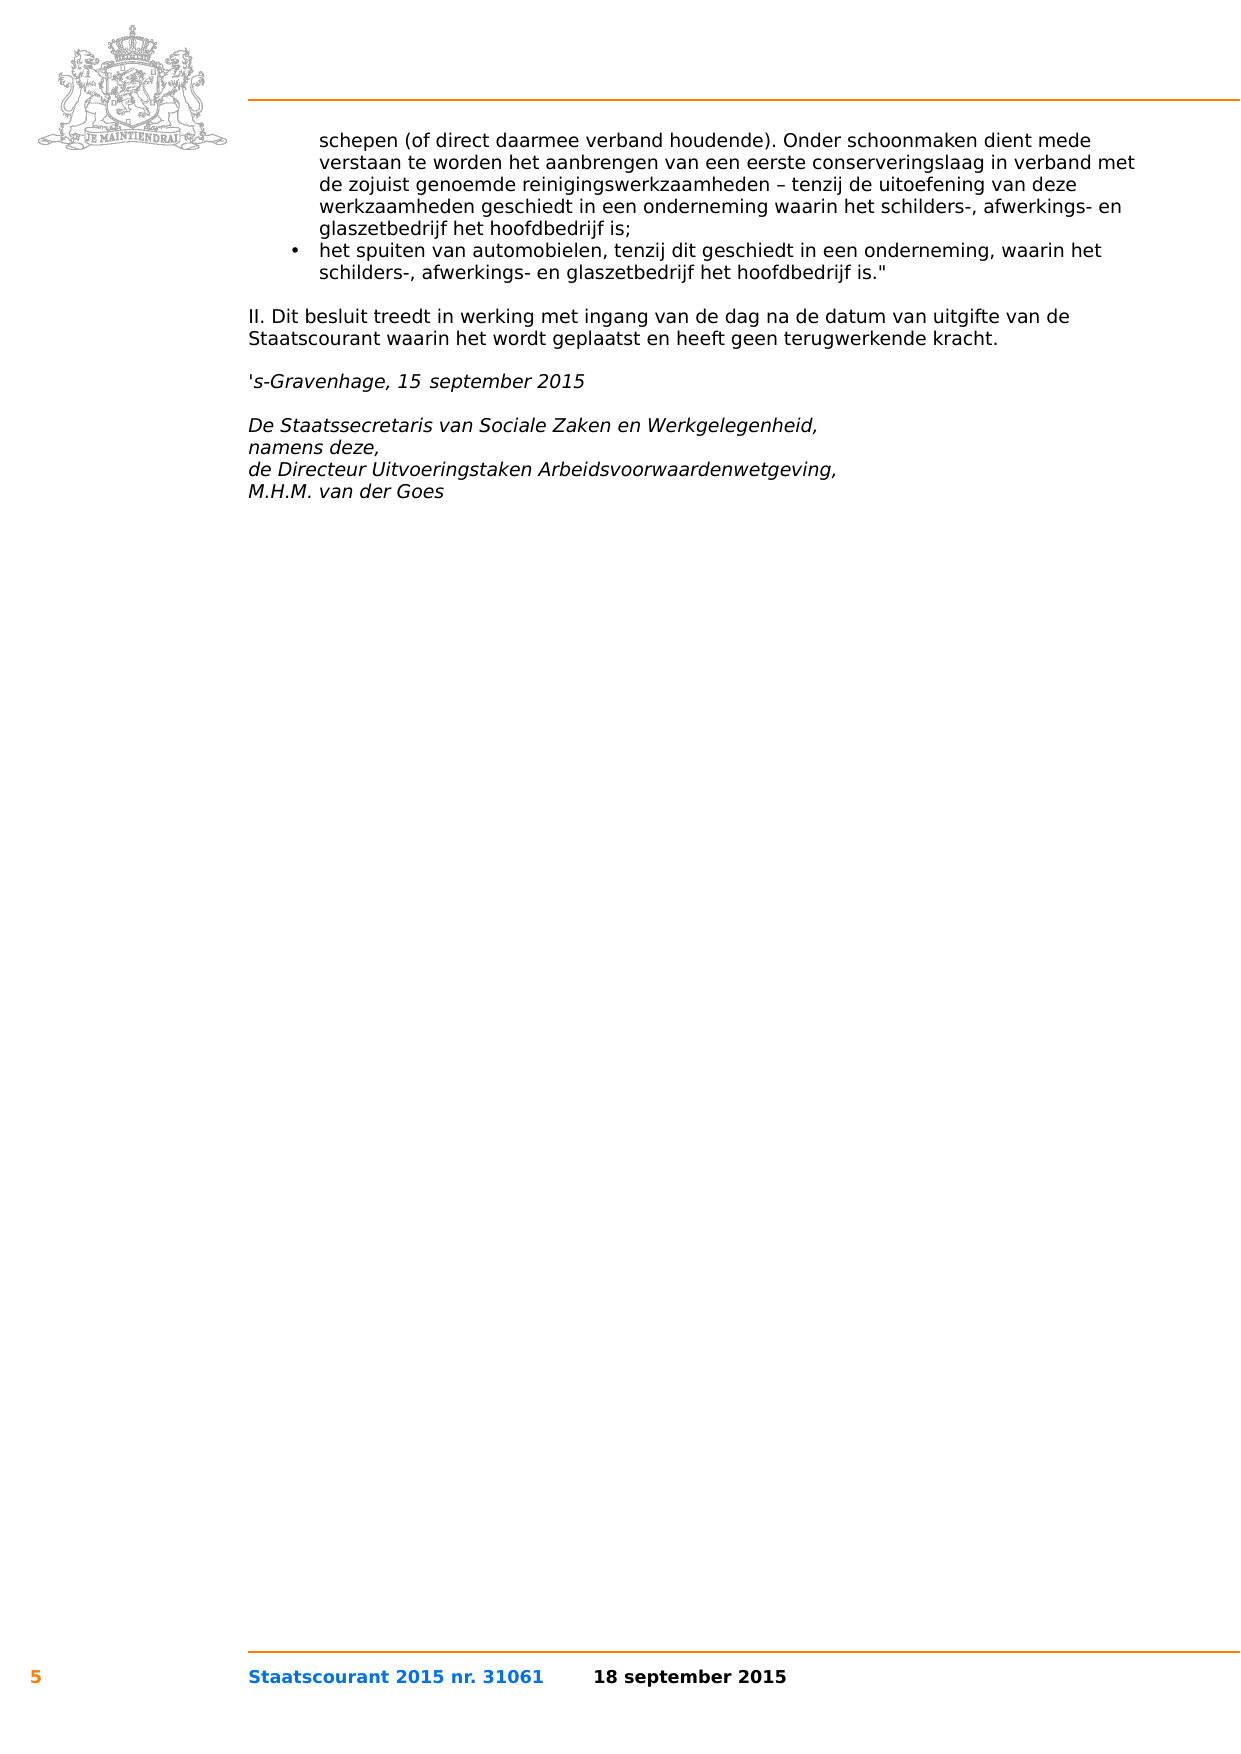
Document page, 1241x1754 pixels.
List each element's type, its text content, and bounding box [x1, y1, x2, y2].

text • het spuiten van automobielen, tenzij dit geschiedt in een onderneming, waarin het schilders-, afwerkings- en glaszetbedrijf het hoofdbedrijf is." [289, 240, 1163, 284]
picture [38, 25, 227, 150]
text 's-Gravenhage, 15 september 2015 [248, 371, 1163, 393]
text De Staatssecretaris van Sociale Zaken en Werkgelegenheid, namens deze, de Directeur Uitvoeringstaken Arbeidsvoorwaardenwetgeving, M.H.M. van der Goes [248, 415, 1163, 503]
text schepen (of direct daarmee verband houdende). Onder schoonmaken dient mede verstaan te worden het aanbrengen van een eerste conserveringslaag in verband met de zojuist genoemde reinigingswerkzaamheden – tenzij de uitoefening van deze werkzaamheden geschiedt in een onderneming waarin het schilders-, afwerkings- en glaszetbedrijf het hoofdbedrijf is; [289, 130, 1163, 240]
text II. Dit besluit treedt in werking met ingang van de dag na de datum van uitgifte van de Staatscourant waarin het wordt geplaatst en heeft geen terugwerkende kracht. [248, 306, 1163, 349]
